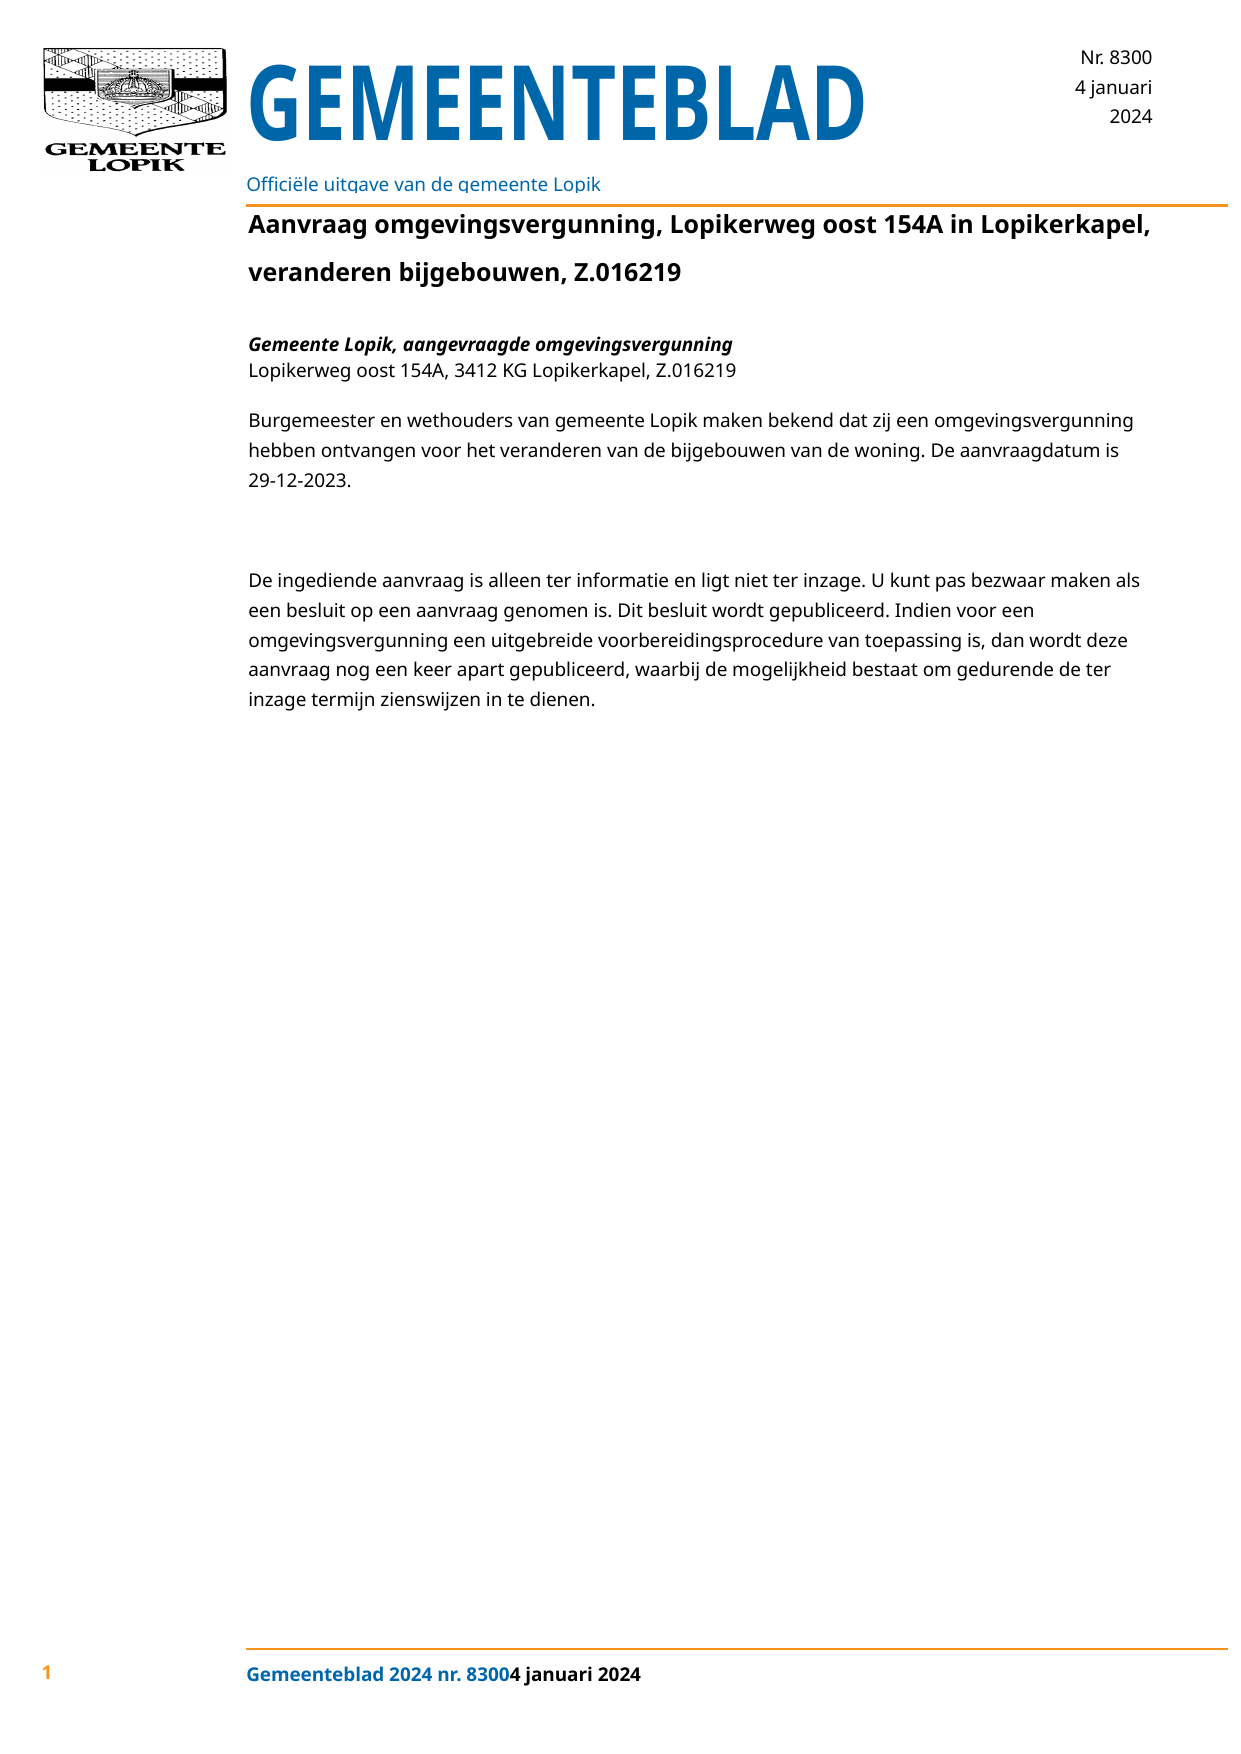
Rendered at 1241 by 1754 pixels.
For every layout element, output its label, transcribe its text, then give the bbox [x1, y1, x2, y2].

text De ingediende aanvraag is alleen ter informatie en ligt niet ter inzage. U kunt pas bezwaar maken als een besluit op een aanvraag genomen is. Dit besluit wordt gepubliceerd. Indien voor een omgevingsvergunning een uitgebreide voorbereidingsprocedure van toepassing is, dan wordt deze aanvraag nog een keer apart gepubliceerd, waarbij de mogelijkheid bestaat om gedurende de ter inzage termijn zienswijzen in te dienen. [248, 568, 1152, 712]
text Aanvraag omgevingsvergunning, Lopikerweg oost 154A in Lopikerkapel, veranderen bijgebouwen, Z.016219 [248, 207, 1152, 288]
text Burgemeester en wethouders van gemeente Lopik maken bekend dat zij een omgevingsvergunning hebben ontvangen voor het veranderen van de bijgebouwen van de woning. De aanvraagdatum is 29-12-2023. [248, 408, 1152, 492]
picture [41, 47, 231, 172]
text Lopikerweg oost 154A, 3412 KG Lopikerkapel, Z.016219 [248, 357, 1152, 383]
text Gemeente Lopik, aangevraagde omgevingsvergunning [248, 331, 1152, 357]
